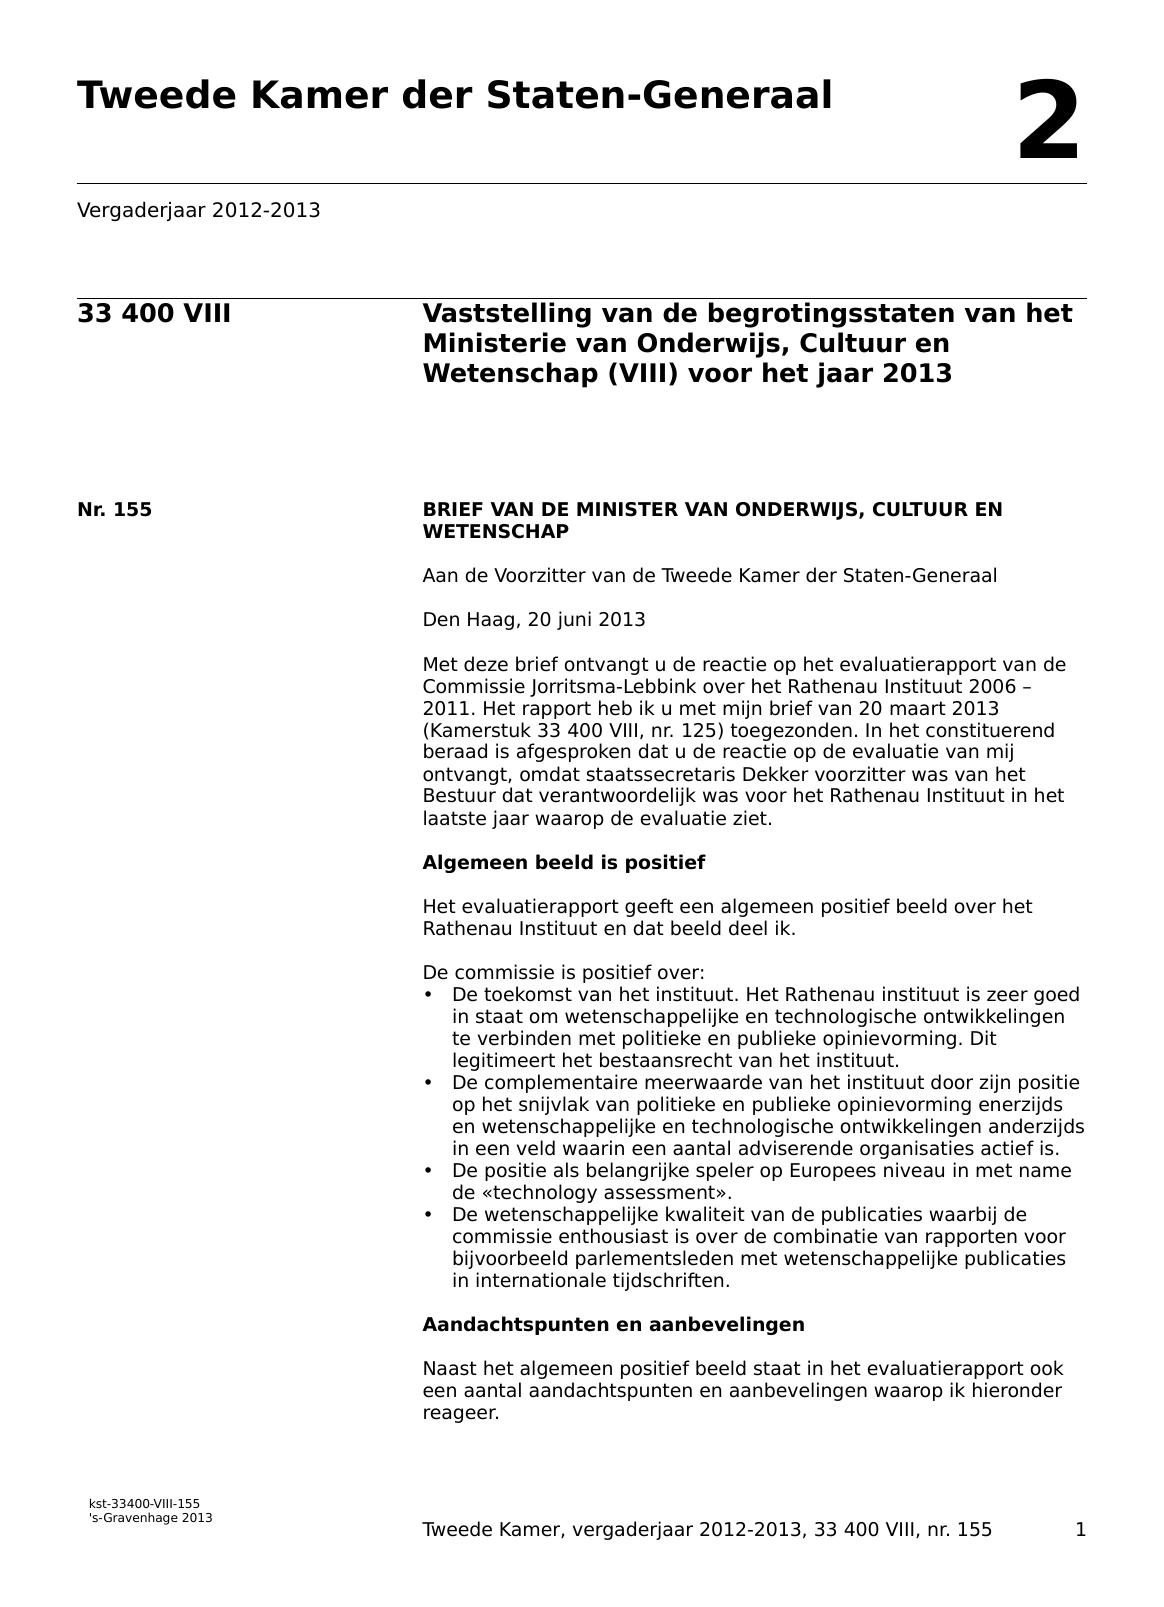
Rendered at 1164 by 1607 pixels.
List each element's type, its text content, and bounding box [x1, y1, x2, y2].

subtitle Algemeen beeld is positief [422, 852, 1087, 873]
text Met deze brief ontvangt u de reactie op het evaluatierapport van de Commissie Jorritsma-Lebbink over het Rathenau Instituut 2006 – 2011. Het rapport heb ik u met mijn brief van 20 maart 2013 (Kamerstuk 33 400 VIII, nr. 125) toegezonden. In het constituerend beraad is afgesproken dat u de reactie op de evaluatie van mij ontvangt, omdat staatssecretaris Dekker voorzitter was van het Bestuur dat verantwoordelijk was voor het Rathenau Instituut in het laatste jaar waarop de evaluatie ziet. [422, 653, 1087, 829]
text • De wetenschappelijke kwaliteit van de publicaties waarbij de commissie enthousiast is over de combinatie van rapporten voor bijvoorbeeld parlementsleden met wetenschappelijke publicaties in internationale tijdschriften. [422, 1204, 1087, 1292]
text • De positie als belangrijke speler op Europees niveau in met name de «technology assessment». [422, 1160, 1087, 1204]
text Aan de Voorzitter van de Tweede Kamer der Staten-Generaal [422, 565, 1087, 587]
text Het evaluatierapport geeft een algemeen positief beeld over het Rathenau Instituut en dat beeld deel ik. [422, 896, 1087, 940]
subtitle Nr. 155 BRIEF VAN DE MINISTER VAN ONDERWIJS, CULTUUR EN WETENSCHAP [77, 499, 1087, 543]
text Naast het algemeen positief beeld staat in het evaluatierapport ook een aantal aandachtspunten en aanbevelingen waarop ik hieronder reageer. [422, 1358, 1087, 1424]
table_header 2 [886, 59, 1087, 183]
text De commissie is positief over: [422, 962, 1087, 984]
subtitle 33 400 VIII Vaststelling van de begrotingsstaten van het Ministerie van Onderwijs, Cultuur en Wetenschap (VIII) voor het jaar 2013 [77, 299, 1087, 388]
text 's-Gravenhage 2013 [88, 1511, 323, 1525]
text Den Haag, 20 juni 2013 [422, 609, 1087, 631]
subtitle Aandachtspunten en aanbevelingen [422, 1314, 1087, 1336]
table_header Tweede Kamer der Staten-Generaal [77, 59, 886, 183]
text • De complementaire meerwaarde van het instituut door zijn positie op het snijvlak van politieke en publieke opinievorming enerzijds en wetenschappelijke en technologische ontwikkelingen anderzijds in een veld waarin een aantal adviserende organisaties actief is. [422, 1072, 1087, 1160]
text • De toekomst van het instituut. Het Rathenau instituut is zeer goed in staat om wetenschappelijke en technologische ontwikkelingen te verbinden met politieke en publieke opinievorming. Dit legitimeert het bestaansrecht van het instituut. [422, 984, 1087, 1072]
table_cell Vergaderjaar 2012-2013 [77, 184, 1087, 298]
text kst-33400-VIII-155 [88, 1497, 323, 1511]
